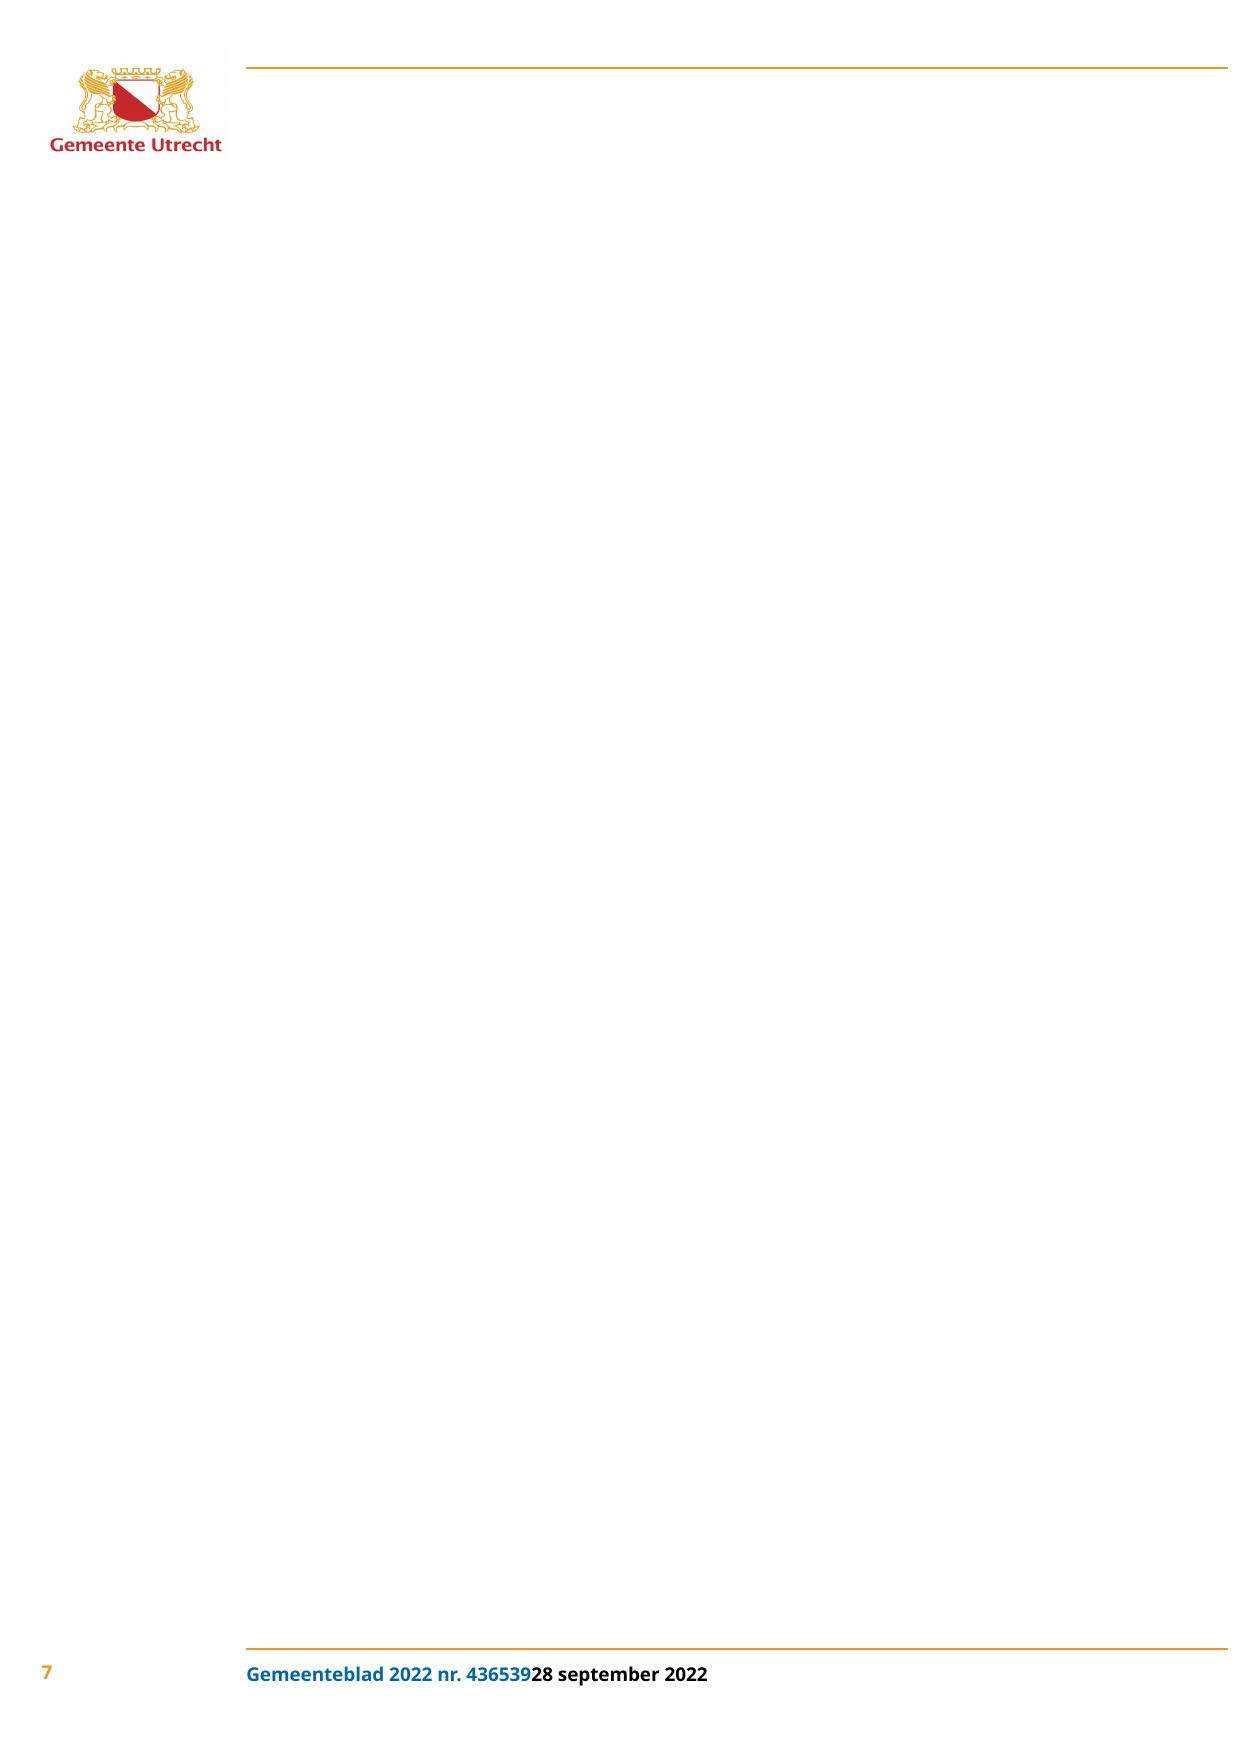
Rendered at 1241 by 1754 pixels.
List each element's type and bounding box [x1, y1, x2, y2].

picture [41, 47, 231, 172]
